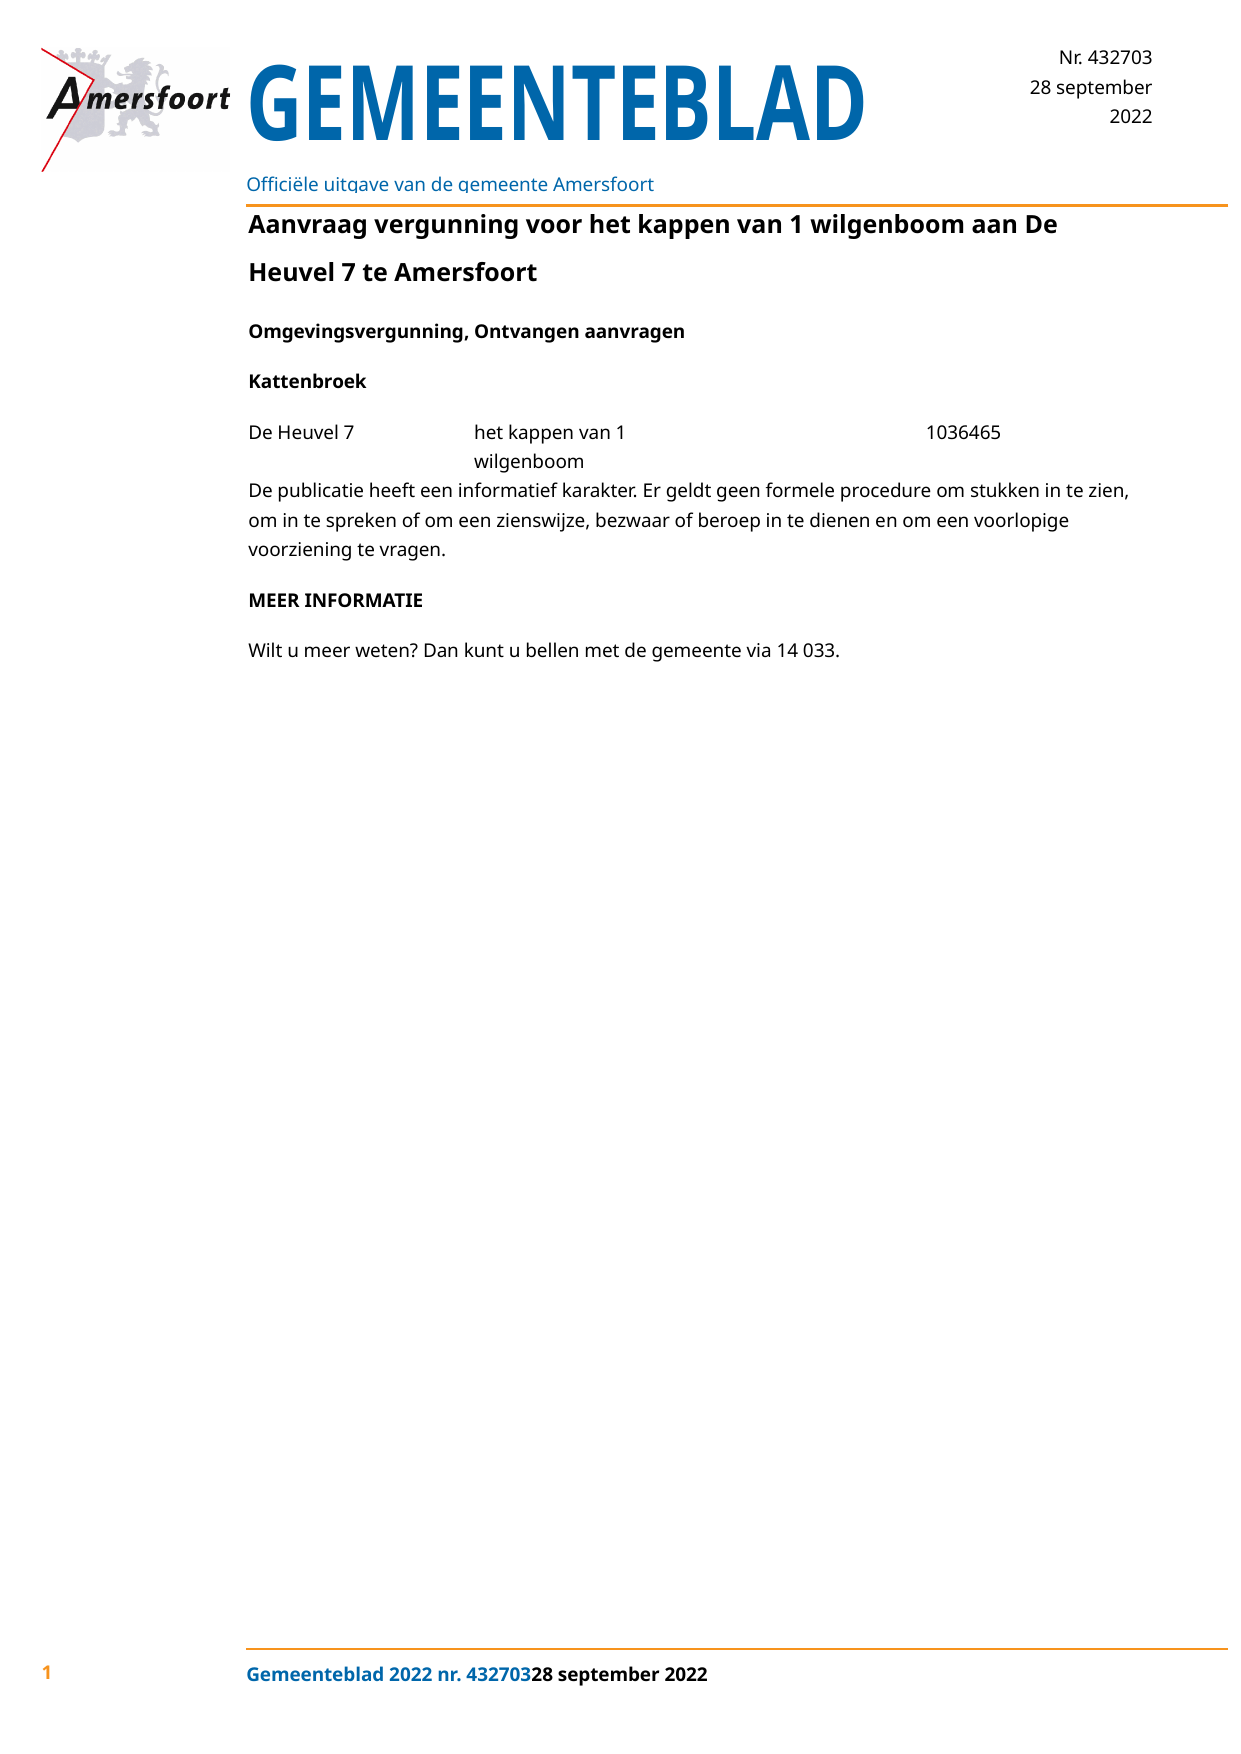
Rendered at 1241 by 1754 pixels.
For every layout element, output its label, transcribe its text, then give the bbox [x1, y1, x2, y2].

text De publicatie heeft een informatief karakter. Er geldt geen formele procedure om stukken in te zien, om in te spreken of om een zienswijze, bezwaar of beroep in te dienen en om een voorlopige voorziening te vragen. [248, 477, 1152, 562]
table_header De Heuvel 7 [248, 419, 474, 474]
picture [41, 47, 231, 172]
text Kattenbroek [248, 368, 1152, 394]
table_header het kappen van 1 wilgenboom [474, 419, 700, 474]
text Aanvraag vergunning voor het kappen van 1 wilgenboom aan De Heuvel 7 te Amersfoort [248, 207, 1152, 288]
text Wilt u meer weten? Dan kunt u bellen met de gemeente via 14 033. [248, 637, 1152, 663]
table_header 1036465 [926, 419, 1152, 474]
text MEER INFORMATIE [248, 587, 1152, 613]
text Omgevingsvergunning, Ontvangen aanvragen [248, 318, 1152, 344]
table_header [700, 419, 926, 474]
